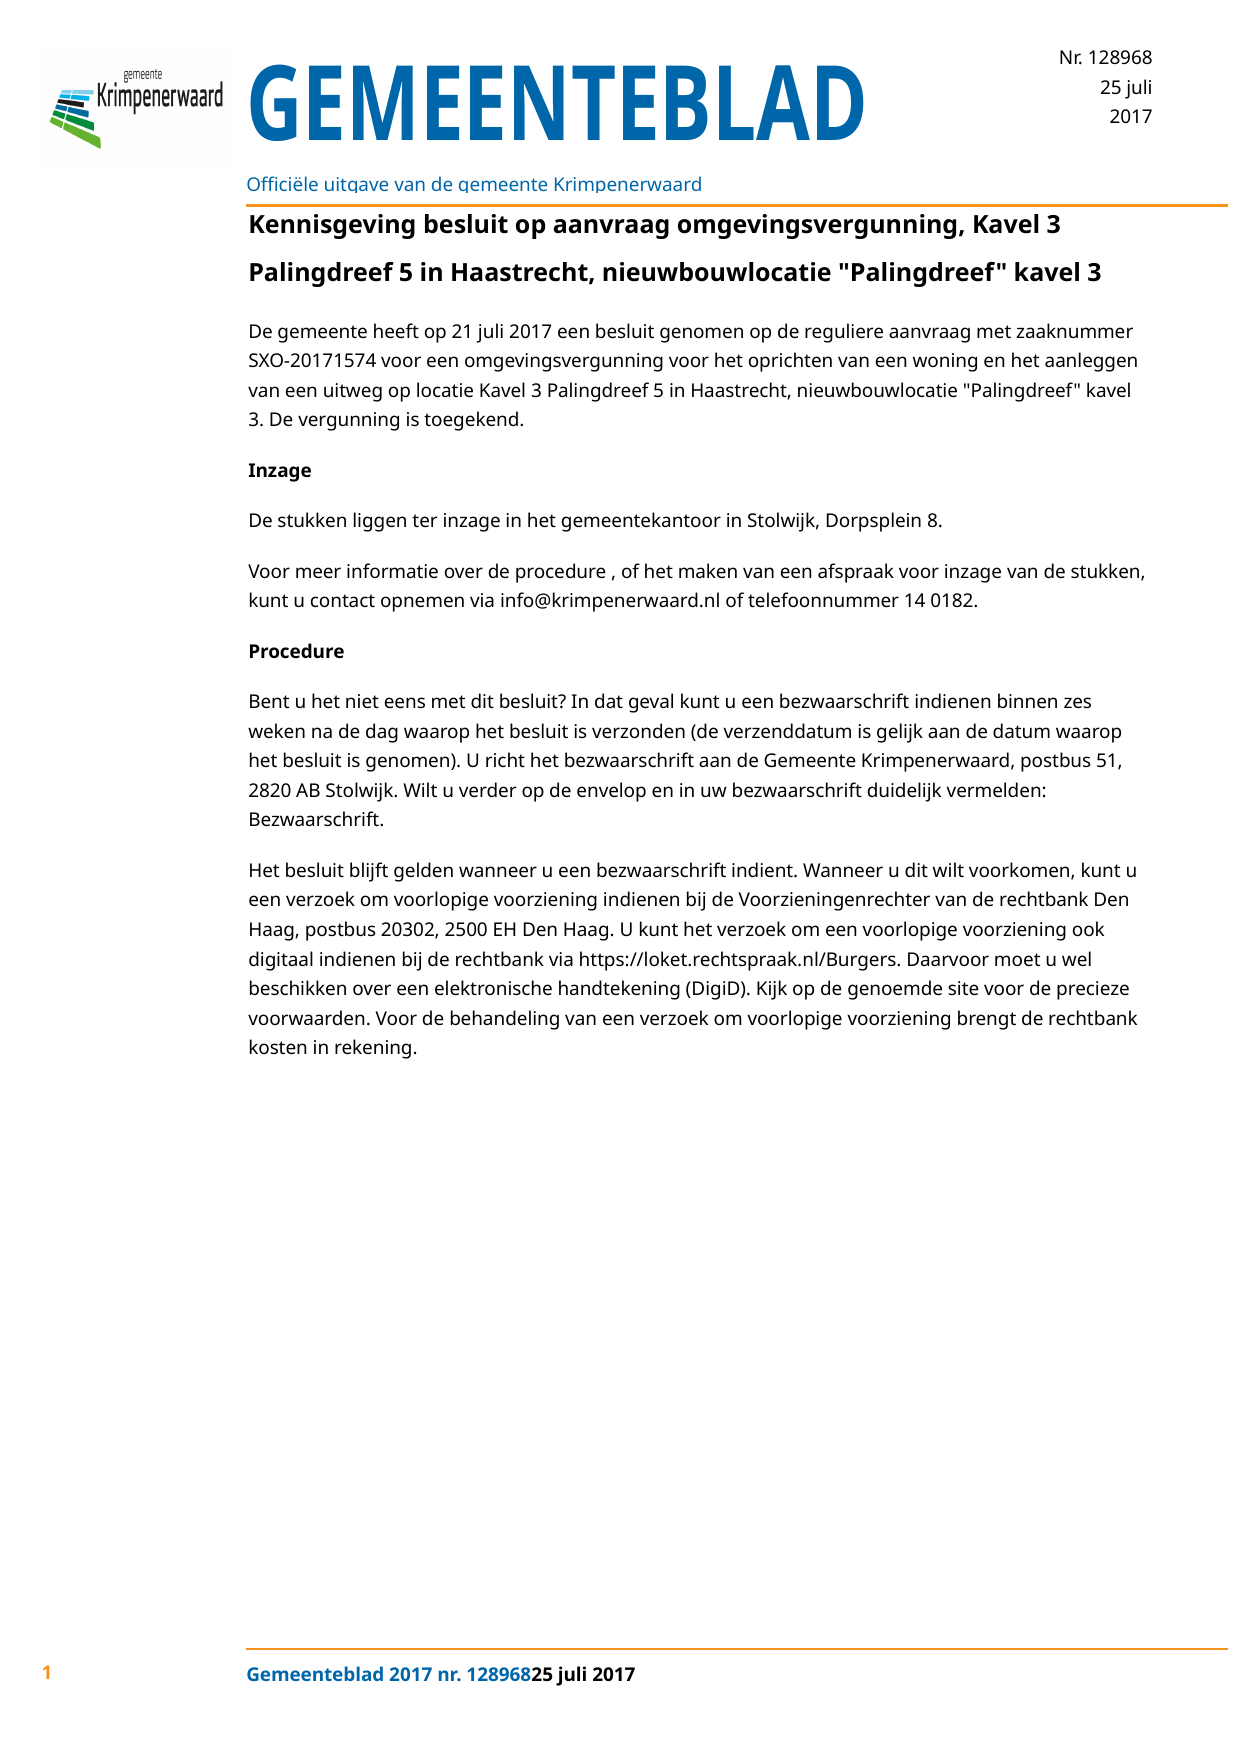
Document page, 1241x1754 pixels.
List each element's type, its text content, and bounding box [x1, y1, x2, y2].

text Voor meer informatie over de procedure , of het maken van een afspraak voor inzage van de stukken, kunt u contact opnemen via info@krimpenerwaard.nl of telefoonnummer 14 0182. [248, 558, 1152, 613]
text Procedure [248, 638, 1152, 664]
text Kennisgeving besluit op aanvraag omgevingsvergunning, Kavel 3 Palingdreef 5 in Haastrecht, nieuwbouwlocatie "Palingdreef" kavel 3 [248, 207, 1152, 288]
text Inzage [248, 457, 1152, 483]
picture [41, 47, 231, 172]
text De gemeente heeft op 21 juli 2017 een besluit genomen op de reguliere aanvraag met zaaknummer SXO-20171574 voor een omgevingsvergunning voor het oprichten van een woning en het aanleggen van een uitweg op locatie Kavel 3 Palingdreef 5 in Haastrecht, nieuwbouwlocatie "Palingdreef" kavel 3. De vergunning is toegekend. [248, 318, 1152, 432]
text Het besluit blijft gelden wanneer u een bezwaarschrift indient. Wanneer u dit wilt voorkomen, kunt u een verzoek om voorlopige voorziening indienen bij de Voorzieningenrechter van de rechtbank Den Haag, postbus 20302, 2500 EH Den Haag. U kunt het verzoek om een voorlopige voorziening ook digitaal indienen bij de rechtbank via https://loket.rechtspraak.nl/Burgers. Daarvoor moet u wel beschikken over een elektronische handtekening (DigiD). Kijk op de genoemde site voor de precieze voorwaarden. Voor de behandeling van een verzoek om voorlopige voorziening brengt de rechtbank kosten in rekening. [248, 857, 1152, 1060]
text Bent u het niet eens met dit besluit? In dat geval kunt u een bezwaarschrift indienen binnen zes weken na de dag waarop het besluit is verzonden (de verzenddatum is gelijk aan de datum waarop het besluit is genomen). U richt het bezwaarschrift aan de Gemeente Krimpenerwaard, postbus 51, 2820 AB Stolwijk. Wilt u verder op de envelop en in uw bezwaarschrift duidelijk vermelden: Bezwaarschrift. [248, 688, 1152, 832]
text De stukken liggen ter inzage in het gemeentekantoor in Stolwijk, Dorpsplein 8. [248, 507, 1152, 533]
